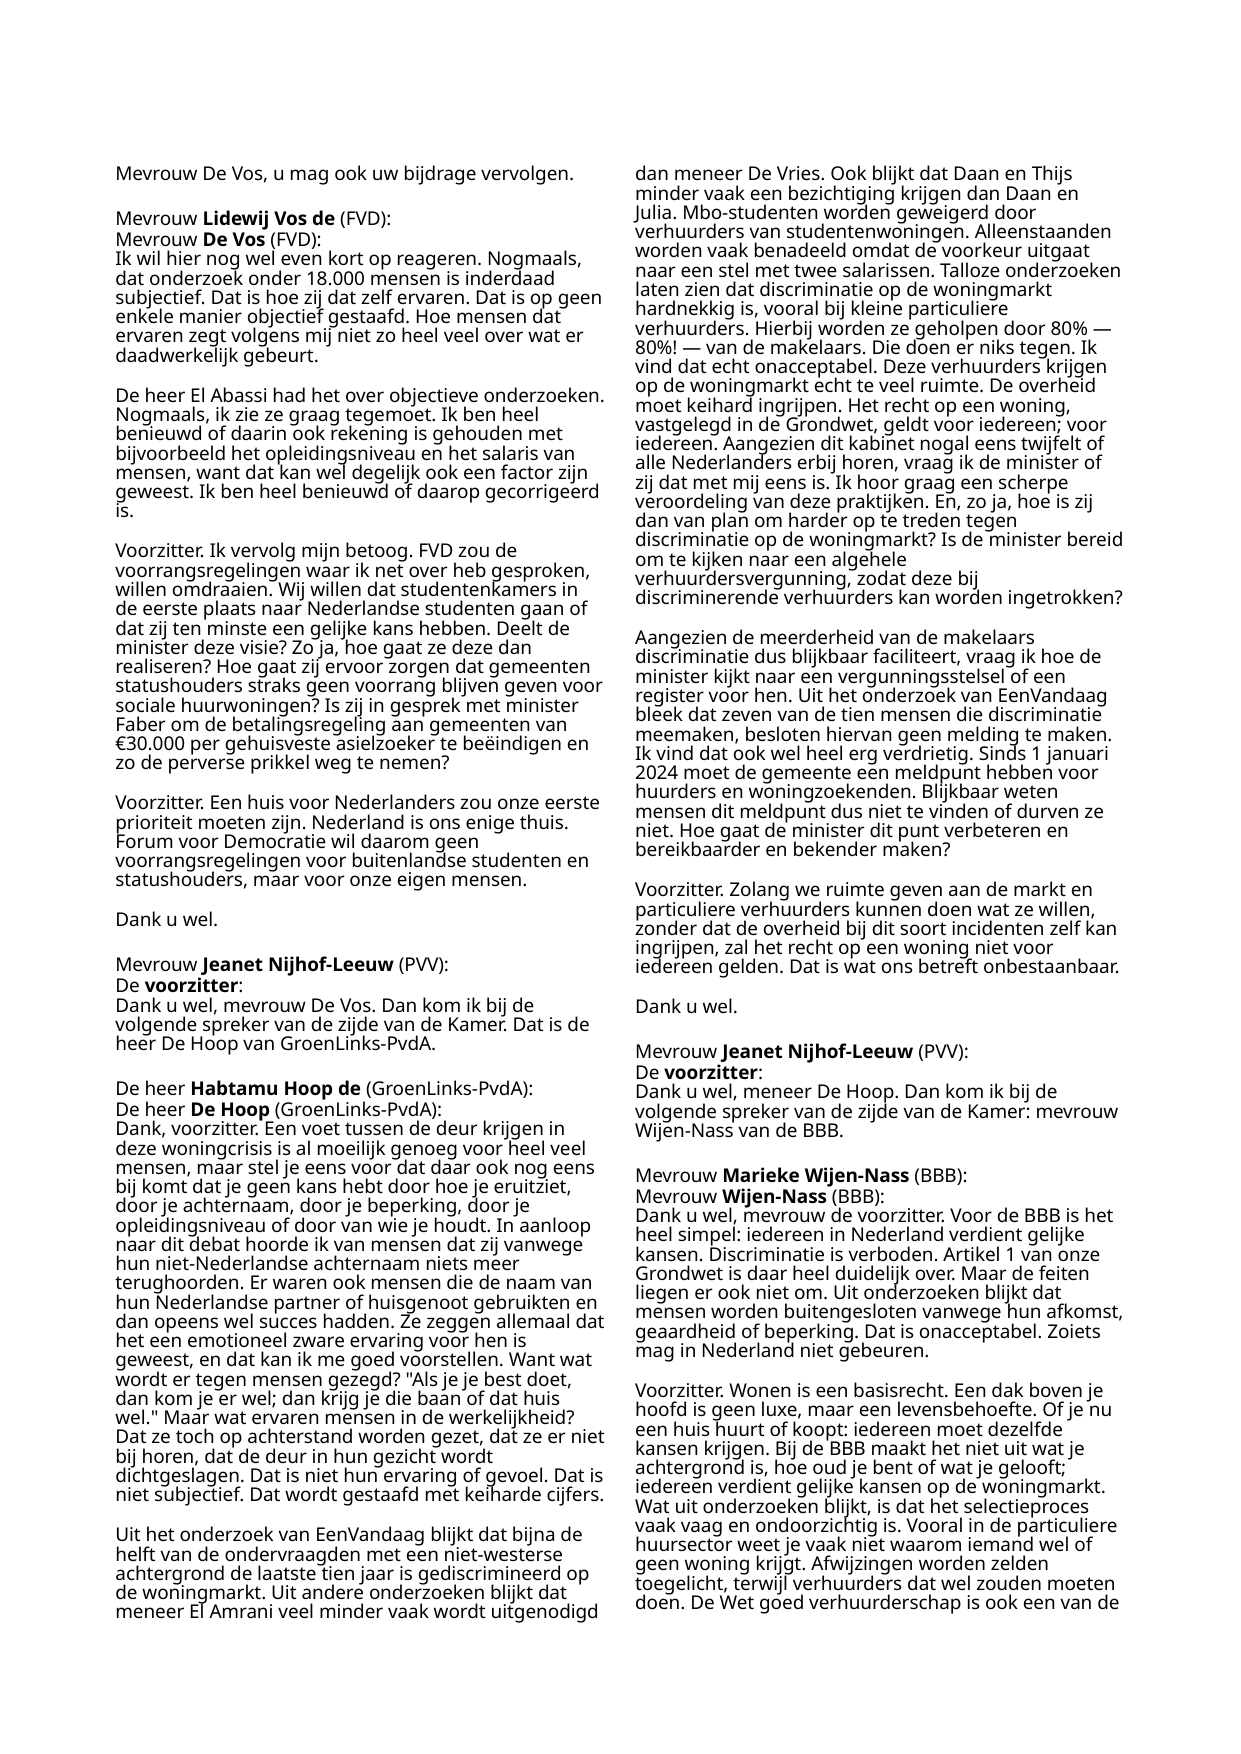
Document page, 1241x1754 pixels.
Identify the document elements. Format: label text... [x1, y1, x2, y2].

text Mevrouw Marieke Wijen-Nass (BBB): [635, 1162, 1125, 1188]
text Dank u wel. [635, 998, 1125, 1018]
text De heer El Abassi had het over objectieve onderzoeken. Nogmaals, ik zie ze graag tegemoet. Ik ben heel benieuwd of daarin ook rekening is gehouden met bijvoorbeeld het opleidingsniveau en het salaris van mensen, want dat kan wel degelijk ook een factor zijn geweest. Ik ben heel benieuwd of daarop gecorrigeerd is. [115, 387, 605, 522]
text De voorzitter: [115, 977, 605, 997]
text Voorzitter. Een huis voor Nederlanders zou onze eerste prioriteit moeten zijn. Nederland is ons enige thuis. Forum voor Democratie wil daarom geen voorrangsregelingen voor buitenlandse studenten en statushouders, maar voor onze eigen mensen. [115, 794, 605, 891]
text De heer Habtamu Hoop de (GroenLinks-PvdA): [115, 1075, 605, 1101]
text Voorzitter. Wonen is een basisrecht. Een dak boven je hoofd is geen luxe, maar een levensbehoefte. Of je nu een huis huurt of koopt: iedereen moet dezelfde kansen krijgen. Bij de BBB maakt het niet uit wat je achtergrond is, hoe oud je bent of wat je gelooft; iedereen verdient gelijke kansen op de woningmarkt. Wat uit onderzoeken blijkt, is dat het selectieproces vaak vaag en ondoorzichtig is. Vooral in de particuliere huursector weet je vaak niet waarom iemand wel of geen woning krijgt. Afwijzingen worden zelden toegelicht, terwijl verhuurders dat wel zouden moeten doen. De Wet goed verhuurderschap is ook een van de [635, 1382, 1125, 1613]
text Aangezien de meerderheid van de makelaars discriminatie dus blijkbaar faciliteert, vraag ik hoe de minister kijkt naar een vergunningsstelsel of een register voor hen. Uit het onderzoek van EenVandaag bleek dat zeven van de tien mensen die discriminatie meemaken, besloten hiervan geen melding te maken. Ik vind dat ook wel heel erg verdrietig. Sinds 1 januari 2024 moet de gemeente een meldpunt hebben voor huurders en woningzoekenden. Blijkbaar weten mensen dit meldpunt dus niet te vinden of durven ze niet. Hoe gaat de minister dit punt verbeteren en bereikbaarder en bekender maken? [635, 629, 1125, 861]
text Voorzitter. Zolang we ruimte geven aan de markt en particuliere verhuurders kunnen doen wat ze willen, zonder dat de overheid bij dit soort incidenten zelf kan ingrijpen, zal het recht op een woning niet voor iedereen gelden. Dat is wat ons betreft onbestaanbaar. [635, 881, 1125, 978]
text Voorzitter. Ik vervolg mijn betoog. FVD zou de voorrangsregelingen waar ik net over heb gesproken, willen omdraaien. Wij willen dat studentenkamers in de eerste plaats naar Nederlandse studenten gaan of dat zij ten minste een gelijke kans hebben. Deelt de minister deze visie? Zo ja, hoe gaat ze deze dan realiseren? Hoe gaat zij ervoor zorgen dat gemeenten statushouders straks geen voorrang blijven geven voor sociale huurwoningen? Is zij in gesprek met minister Faber om de betalingsregeling aan gemeenten van €30.000 per gehuisveste asielzoeker te beëindigen en zo de perverse prikkel weg te nemen? [115, 542, 605, 774]
text Mevrouw De Vos (FVD): [115, 231, 605, 250]
text Mevrouw De Vos, u mag ook uw bijdrage vervolgen. [115, 165, 605, 184]
text Mevrouw Lidewij Vos de (FVD): [115, 205, 605, 231]
text Mevrouw Jeanet Nijhof-Leeuw (PVV): [635, 1038, 1125, 1064]
text dan meneer De Vries. Ook blijkt dat Daan en Thijs minder vaak een bezichtiging krijgen dan Daan en Julia. Mbo-studenten worden geweigerd door verhuurders van studentenwoningen. Alleenstaanden worden vaak benadeeld omdat de voorkeur uitgaat naar een stel met twee salarissen. Talloze onderzoeken laten zien dat discriminatie op de woningmarkt hardnekkig is, vooral bij kleine particuliere verhuurders. Hierbij worden ze geholpen door 80% — 80%! — van de makelaars. Die doen er niks tegen. Ik vind dat echt onacceptabel. Deze verhuurders krijgen op de woningmarkt echt te veel ruimte. De overheid moet keihard ingrijpen. Het recht op een woning, vastgelegd in de Grondwet, geldt voor iedereen; voor iedereen. Aangezien dit kabinet nogal eens twijfelt of alle Nederlanders erbij horen, vraag ik de minister of zij dat met mij eens is. Ik hoor graag een scherpe veroordeling van deze praktijken. En, zo ja, hoe is zij dan van plan om harder op te treden tegen discriminatie op de woningmarkt? Is de minister bereid om te kijken naar een algehele verhuurdersvergunning, zodat deze bij discriminerende verhuurders kan worden ingetrokken? [635, 165, 1125, 608]
text Dank, voorzitter. Een voet tussen de deur krijgen in deze woningcrisis is al moeilijk genoeg voor heel veel mensen, maar stel je eens voor dat daar ook nog eens bij komt dat je geen kans hebt door hoe je eruitziet, door je achternaam, door je beperking, door je opleidingsniveau of door van wie je houdt. In aanloop naar dit debat hoorde ik van mensen dat zij vanwege hun niet-Nederlandse achternaam niets meer terughoorden. Er waren ook mensen die de naam van hun Nederlandse partner of huisgenoot gebruikten en dan opeens wel succes hadden. Ze zeggen allemaal dat het een emotioneel zware ervaring voor hen is geweest, en dat kan ik me goed voorstellen. Want wat wordt er tegen mensen gezegd? "Als je je best doet, dan kom je er wel; dan krijg je die baan of dat huis wel." Maar wat ervaren mensen in de werkelijkheid? Dat ze toch op achterstand worden gezet, dat ze er niet bij horen, dat de deur in hun gezicht wordt dichtgeslagen. Dat is niet hun ervaring of gevoel. Dat is niet subjectief. Dat wordt gestaafd met keiharde cijfers. [115, 1120, 605, 1506]
text De voorzitter: [635, 1064, 1125, 1083]
text Mevrouw Jeanet Nijhof-Leeuw (PVV): [115, 952, 605, 977]
text Dank u wel, mevrouw De Vos. Dan kom ik bij de volgende spreker van de zijde van de Kamer. Dat is de heer De Hoop van GroenLinks-PvdA. [115, 997, 605, 1054]
text Mevrouw Wijen-Nass (BBB): [635, 1188, 1125, 1207]
text Dank u wel, meneer De Hoop. Dan kom ik bij de volgende spreker van de zijde van de Kamer: mevrouw Wijen-Nass van de BBB. [635, 1083, 1125, 1141]
text Dank u wel. [115, 911, 605, 931]
text Uit het onderzoek van EenVandaag blijkt dat bijna de helft van de ondervraagden met een niet-westerse achtergrond de laatste tien jaar is gediscrimineerd op de woningmarkt. Uit andere onderzoeken blijkt dat meneer El Amrani veel minder vaak wordt uitgenodigd [115, 1526, 605, 1623]
text Dank u wel, mevrouw de voorzitter. Voor de BBB is het heel simpel: iedereen in Nederland verdient gelijke kansen. Discriminatie is verboden. Artikel 1 van onze Grondwet is daar heel duidelijk over. Maar de feiten liegen er ook niet om. Uit onderzoeken blijkt dat mensen worden buitengesloten vanwege hun afkomst, geaardheid of beperking. Dat is onacceptabel. Zoiets mag in Nederland niet gebeuren. [635, 1207, 1125, 1361]
text De heer De Hoop (GroenLinks-PvdA): [115, 1101, 605, 1120]
text Ik wil hier nog wel even kort op reageren. Nogmaals, dat onderzoek onder 18.000 mensen is inderdaad subjectief. Dat is hoe zij dat zelf ervaren. Dat is op geen enkele manier objectief gestaafd. Hoe mensen dat ervaren zegt volgens mij niet zo heel veel over wat er daadwerkelijk gebeurt. [115, 250, 605, 366]
